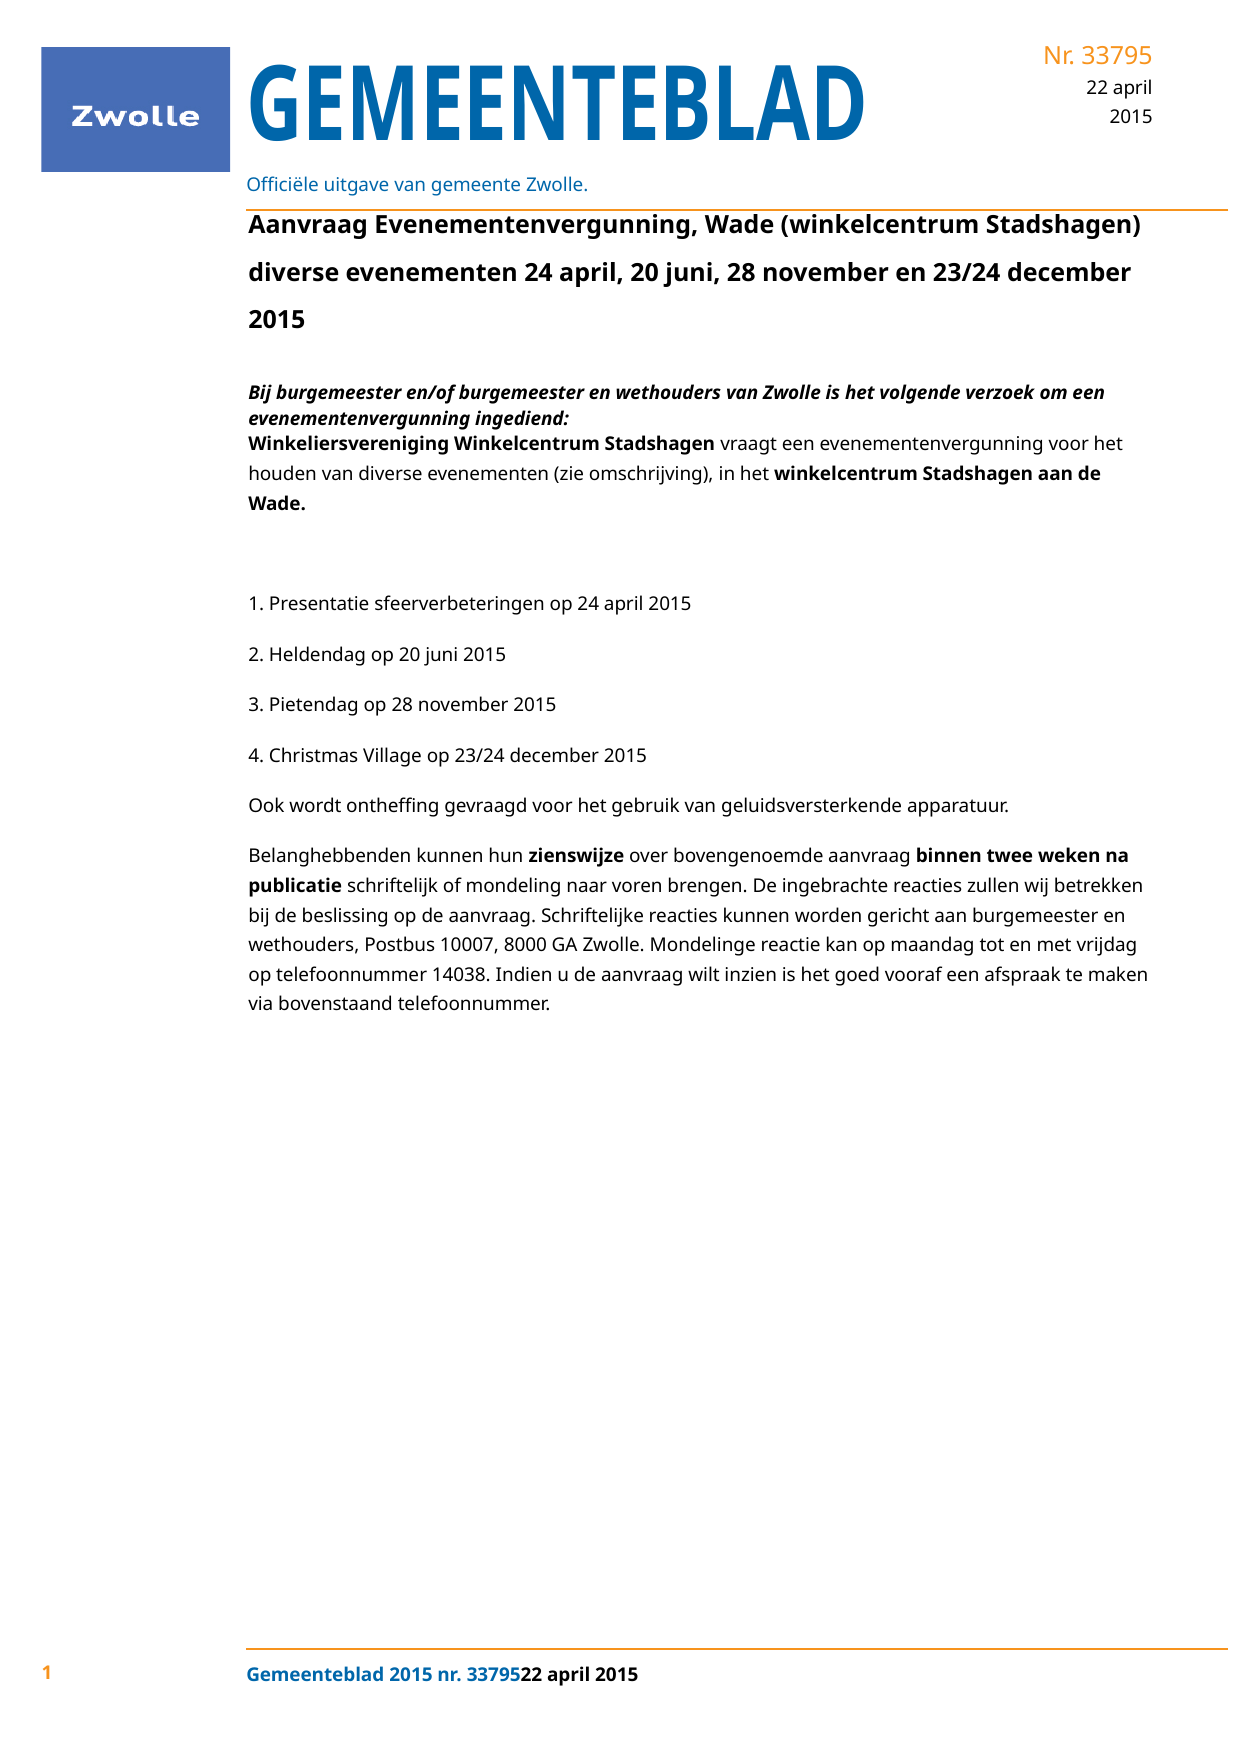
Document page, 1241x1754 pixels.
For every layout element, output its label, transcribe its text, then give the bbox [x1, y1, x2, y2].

text 1. Presentatie sfeerverbeteringen op 24 april 2015 [248, 591, 1152, 616]
text 2. Heldendag op 20 juni 2015 [248, 641, 1152, 667]
text 3. Pietendag op 28 november 2015 [248, 691, 1152, 717]
text Winkeliersvereniging Winkelcentrum Stadshagen vraagt een evenementenvergunning voor het houden van diverse evenementen (zie omschrijving), in het winkelcentrum Stadshagen aan de Wade. [248, 431, 1152, 515]
text 4. Christmas Village op 23/24 december 2015 [248, 742, 1152, 767]
text Bij burgemeester en/of burgemeester en wethouders van Zwolle is het volgende verzoek om een evenementenvergunning ingediend: [248, 379, 1152, 431]
text Belanghebbenden kunnen hun zienswijze over bovengenoemde aanvraag binnen twee weken na publicatie schriftelijk of mondeling naar voren brengen. De ingebrachte reacties zullen wij betrekken bij de beslissing op de aanvraag. Schriftelijke reacties kunnen worden gericht aan burgemeester en wethouders, Postbus 10007, 8000 GA Zwolle. Mondelinge reactie kan op maandag tot en met vrijdag op telefoonnummer 14038. Indien u de aanvraag wilt inzien is het goed vooraf een afspraak te maken via bovenstaand telefoonnummer. [248, 843, 1152, 1016]
text Aanvraag Evenementenvergunning, Wade (winkelcentrum Stadshagen) diverse evenementen 24 april, 20 juni, 28 november en 23/24 december 2015 [248, 211, 1152, 336]
text Ook wordt ontheffing gevraagd voor het gebruik van geluidsversterkende apparatuur. [248, 792, 1152, 818]
picture [41, 47, 231, 172]
